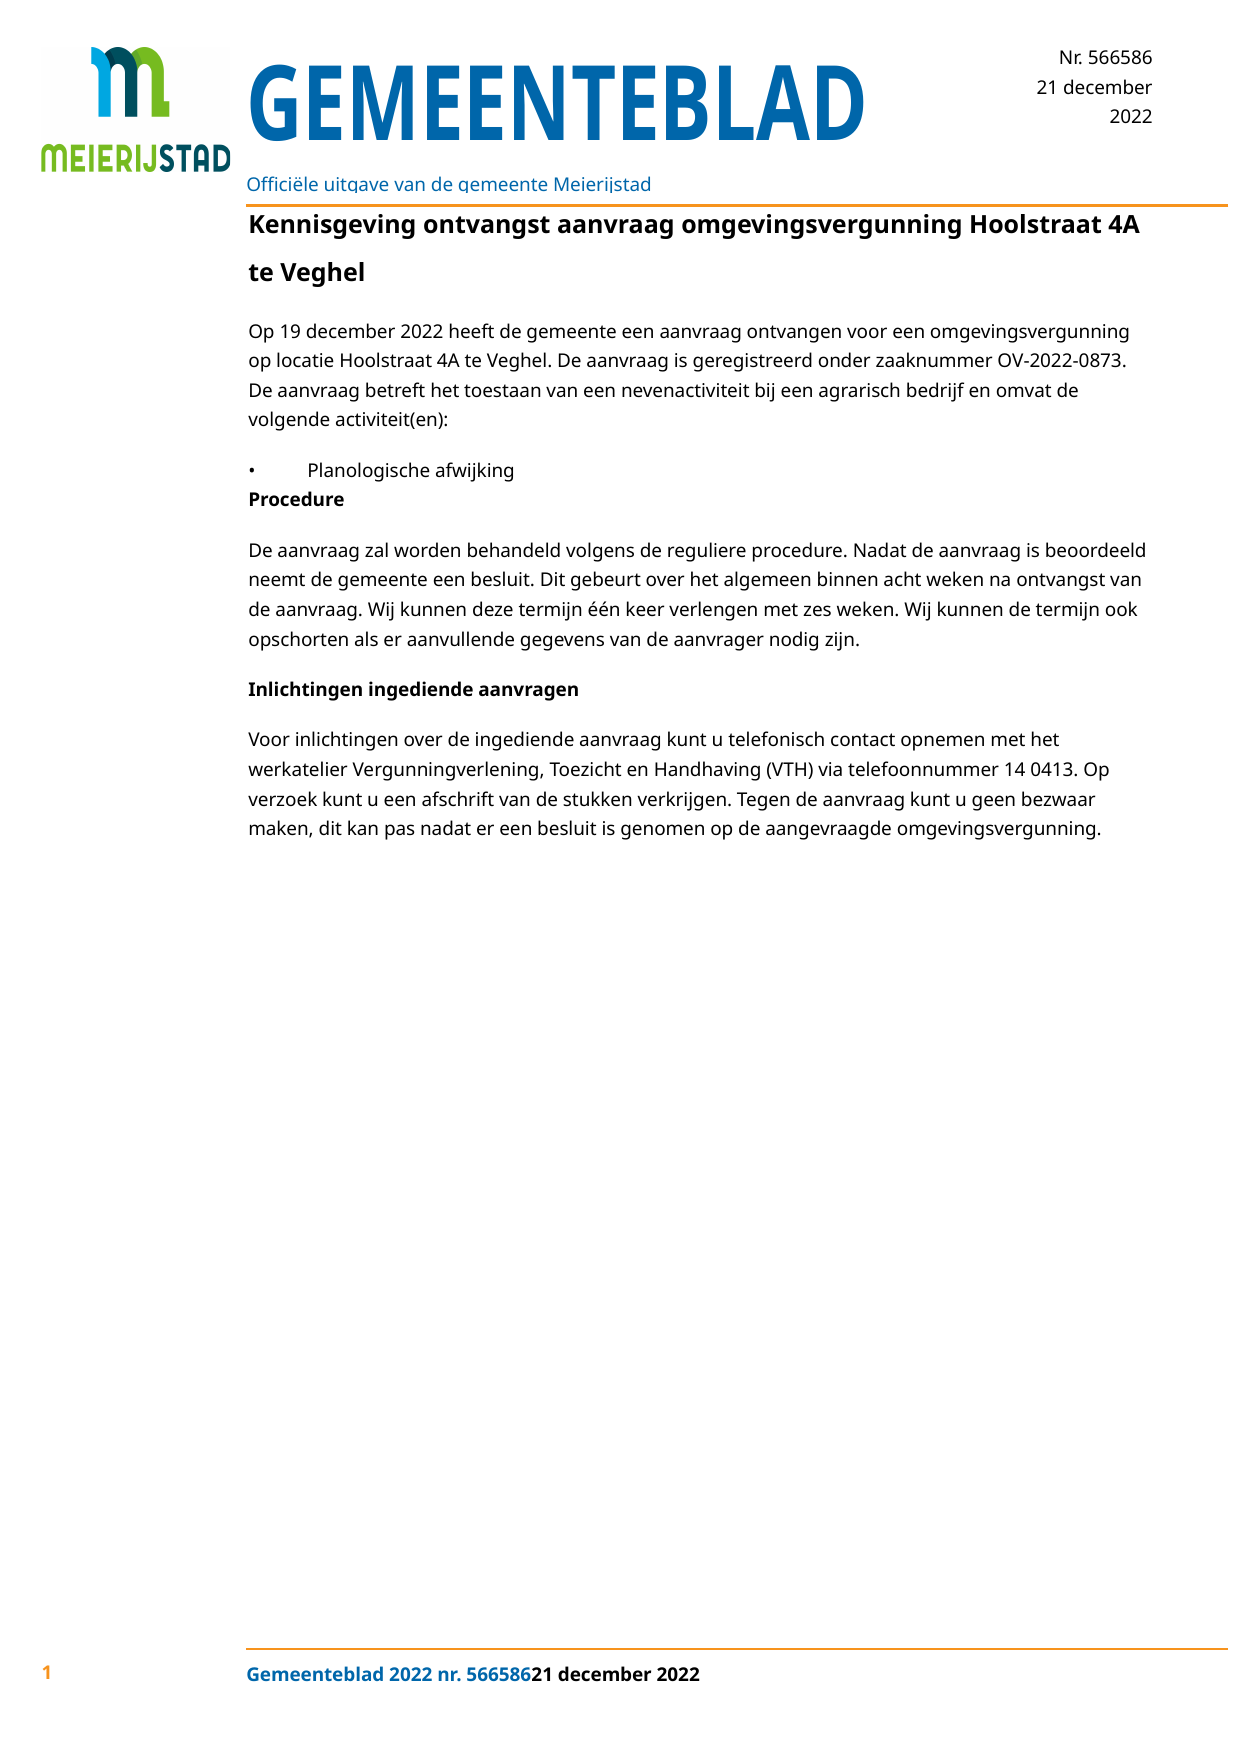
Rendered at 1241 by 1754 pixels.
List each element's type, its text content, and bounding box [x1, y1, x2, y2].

text Kennisgeving ontvangst aanvraag omgevingsvergunning Hoolstraat 4A te Veghel [248, 207, 1152, 288]
picture [41, 47, 231, 172]
text De aanvraag zal worden behandeld volgens de reguliere procedure. Nadat de aanvraag is beoordeeld neemt de gemeente een besluit. Dit gebeurt over het algemeen binnen acht weken na ontvangst van de aanvraag. Wij kunnen deze termijn één keer verlengen met zes weken. Wij kunnen de termijn ook opschorten als er aanvullende gegevens van de aanvrager nodig zijn. [248, 537, 1152, 652]
list Planologische afwijking [248, 457, 1152, 483]
text Procedure [248, 487, 1152, 512]
text Op 19 december 2022 heeft de gemeente een aanvraag ontvangen voor een omgevingsvergunning op locatie Hoolstraat 4A te Veghel. De aanvraag is geregistreerd onder zaaknummer OV-2022-0873. De aanvraag betreft het toestaan van een nevenactiviteit bij een agrarisch bedrijf en omvat de volgende activiteit(en): [248, 318, 1152, 432]
text Voor inlichtingen over de ingediende aanvraag kunt u telefonisch contact opnemen met het werkatelier Vergunningverlening, Toezicht en Handhaving (VTH) via telefoonnummer 14 0413. Op verzoek kunt u een afschrift van de stukken verkrijgen. Tegen de aanvraag kunt u geen bezwaar maken, dit kan pas nadat er een besluit is genomen op de aangevraagde omgevingsvergunning. [248, 727, 1152, 841]
text Inlichtingen ingediende aanvragen [248, 676, 1152, 702]
